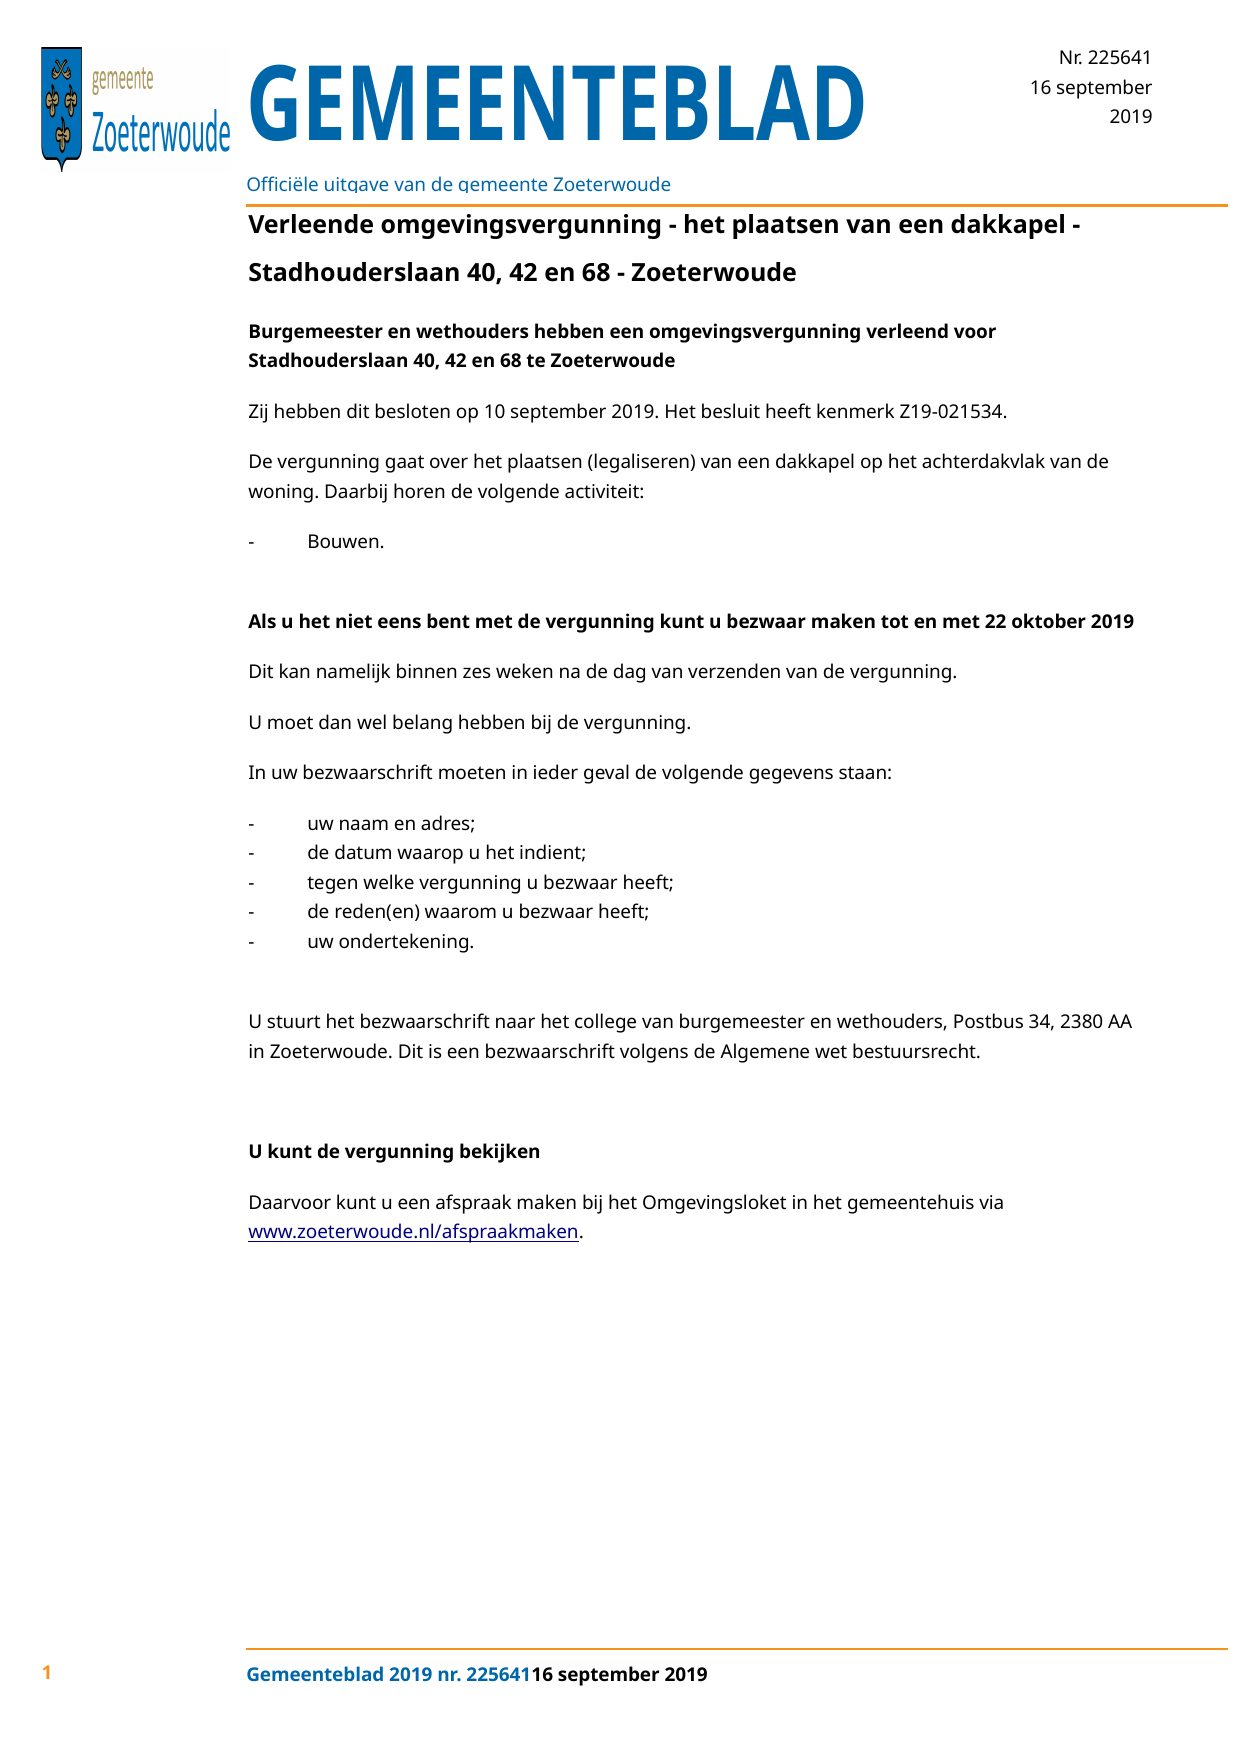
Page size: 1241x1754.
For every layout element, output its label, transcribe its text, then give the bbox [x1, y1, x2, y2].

list tegen welke vergunning u bezwaar heeft; [248, 869, 1152, 895]
list Bouwen. [248, 528, 1152, 554]
text In uw bezwaarschrift moeten in ieder geval de volgende gegevens staan: [248, 759, 1152, 785]
list de reden(en) waarom u bezwaar heeft; [248, 899, 1152, 924]
text Als u het niet eens bent met de vergunning kunt u bezwaar maken tot en met 22 oktober 2019 [248, 608, 1152, 634]
text Burgemeester en wethouders hebben een omgevingsvergunning verleend voor Stadhouderslaan 40, 42 en 68 te Zoeterwoude [248, 318, 1152, 373]
text U stuurt het bezwaarschrift naar het college van burgemeester en wethouders, Postbus 34, 2380 AA in Zoeterwoude. Dit is een bezwaarschrift volgens de Algemene wet bestuursrecht. [248, 1008, 1152, 1064]
list de datum waarop u het indient; [248, 839, 1152, 865]
text Zij hebben dit besloten op 10 september 2019. Het besluit heeft kenmerk Z19-021534. [248, 398, 1152, 424]
text U moet dan wel belang hebben bij de vergunning. [248, 709, 1152, 735]
text U kunt de vergunning bekijken [248, 1139, 1152, 1164]
text De vergunning gaat over het plaatsen (legaliseren) van een dakkapel op het achterdakvlak van de woning. Daarbij horen de volgende activiteit: [248, 448, 1152, 504]
list uw naam en adres; [248, 810, 1152, 836]
text Verleende omgevingsvergunning - het plaatsen van een dakkapel - Stadhouderslaan 40, 42 en 68 - Zoeterwoude [248, 207, 1152, 288]
text Daarvoor kunt u een afspraak maken bij het Omgevingsloket in het gemeentehuis via www.zoeterwoude.nl/afspraakmaken. [248, 1189, 1152, 1244]
text Dit kan namelijk binnen zes weken na de dag van verzenden van de vergunning. [248, 659, 1152, 684]
picture [41, 47, 231, 172]
list uw ondertekening. [248, 928, 1152, 954]
